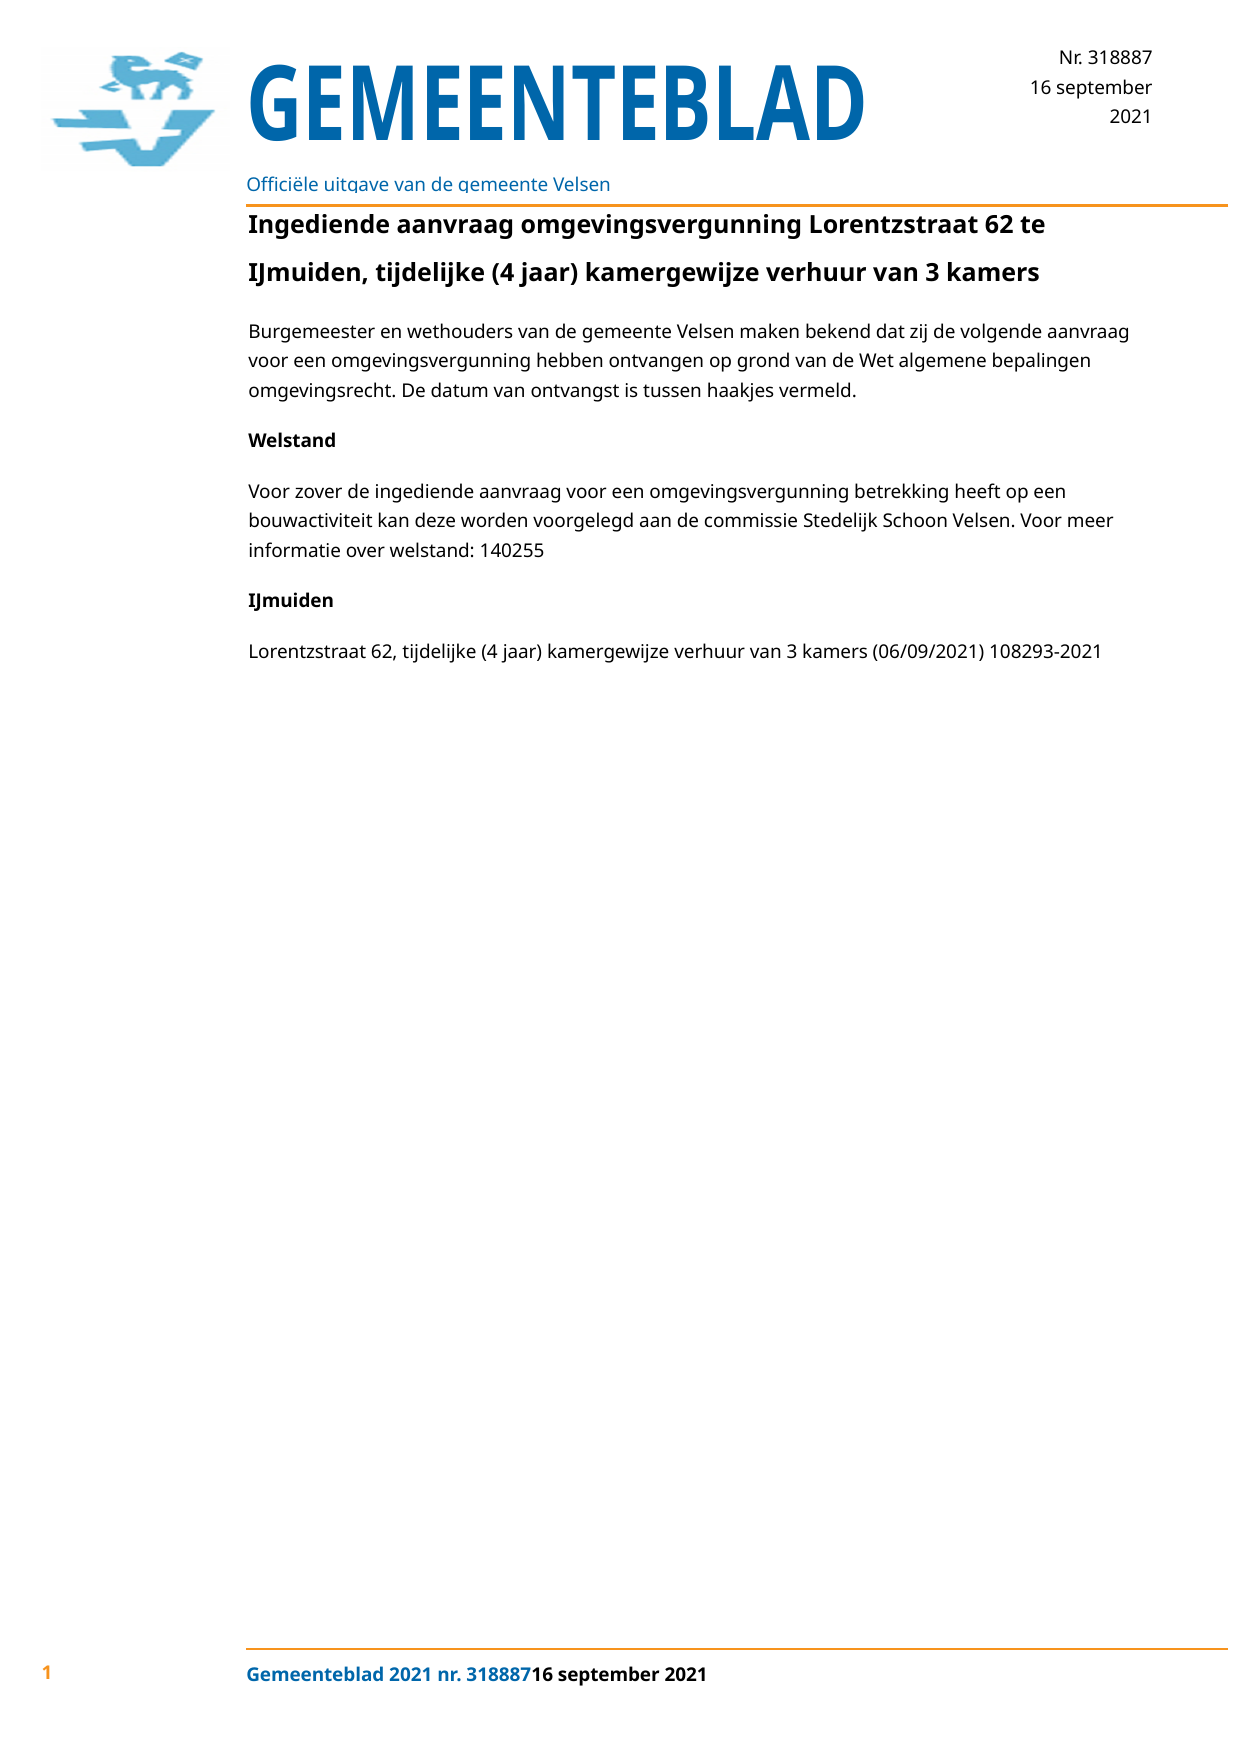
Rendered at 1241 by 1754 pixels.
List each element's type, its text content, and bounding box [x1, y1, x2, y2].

text IJmuiden [248, 587, 1152, 613]
text Welstand [248, 427, 1152, 453]
picture [41, 47, 231, 172]
text Ingediende aanvraag omgevingsvergunning Lorentzstraat 62 te IJmuiden, tijdelijke (4 jaar) kamergewijze verhuur van 3 kamers [248, 207, 1152, 288]
text Lorentzstraat 62, tijdelijke (4 jaar) kamergewijze verhuur van 3 kamers (06/09/2021) 108293-2021 [248, 638, 1152, 664]
text Voor zover de ingediende aanvraag voor een omgevingsvergunning betrekking heeft op een bouwactiviteit kan deze worden voorgelegd aan de commissie Stedelijk Schoon Velsen. Voor meer informatie over welstand: 140255 [248, 478, 1152, 563]
text Burgemeester en wethouders van de gemeente Velsen maken bekend dat zij de volgende aanvraag voor een omgevingsvergunning hebben ontvangen op grond van de Wet algemene bepalingen omgevingsrecht. De datum van ontvangst is tussen haakjes vermeld. [248, 318, 1152, 403]
